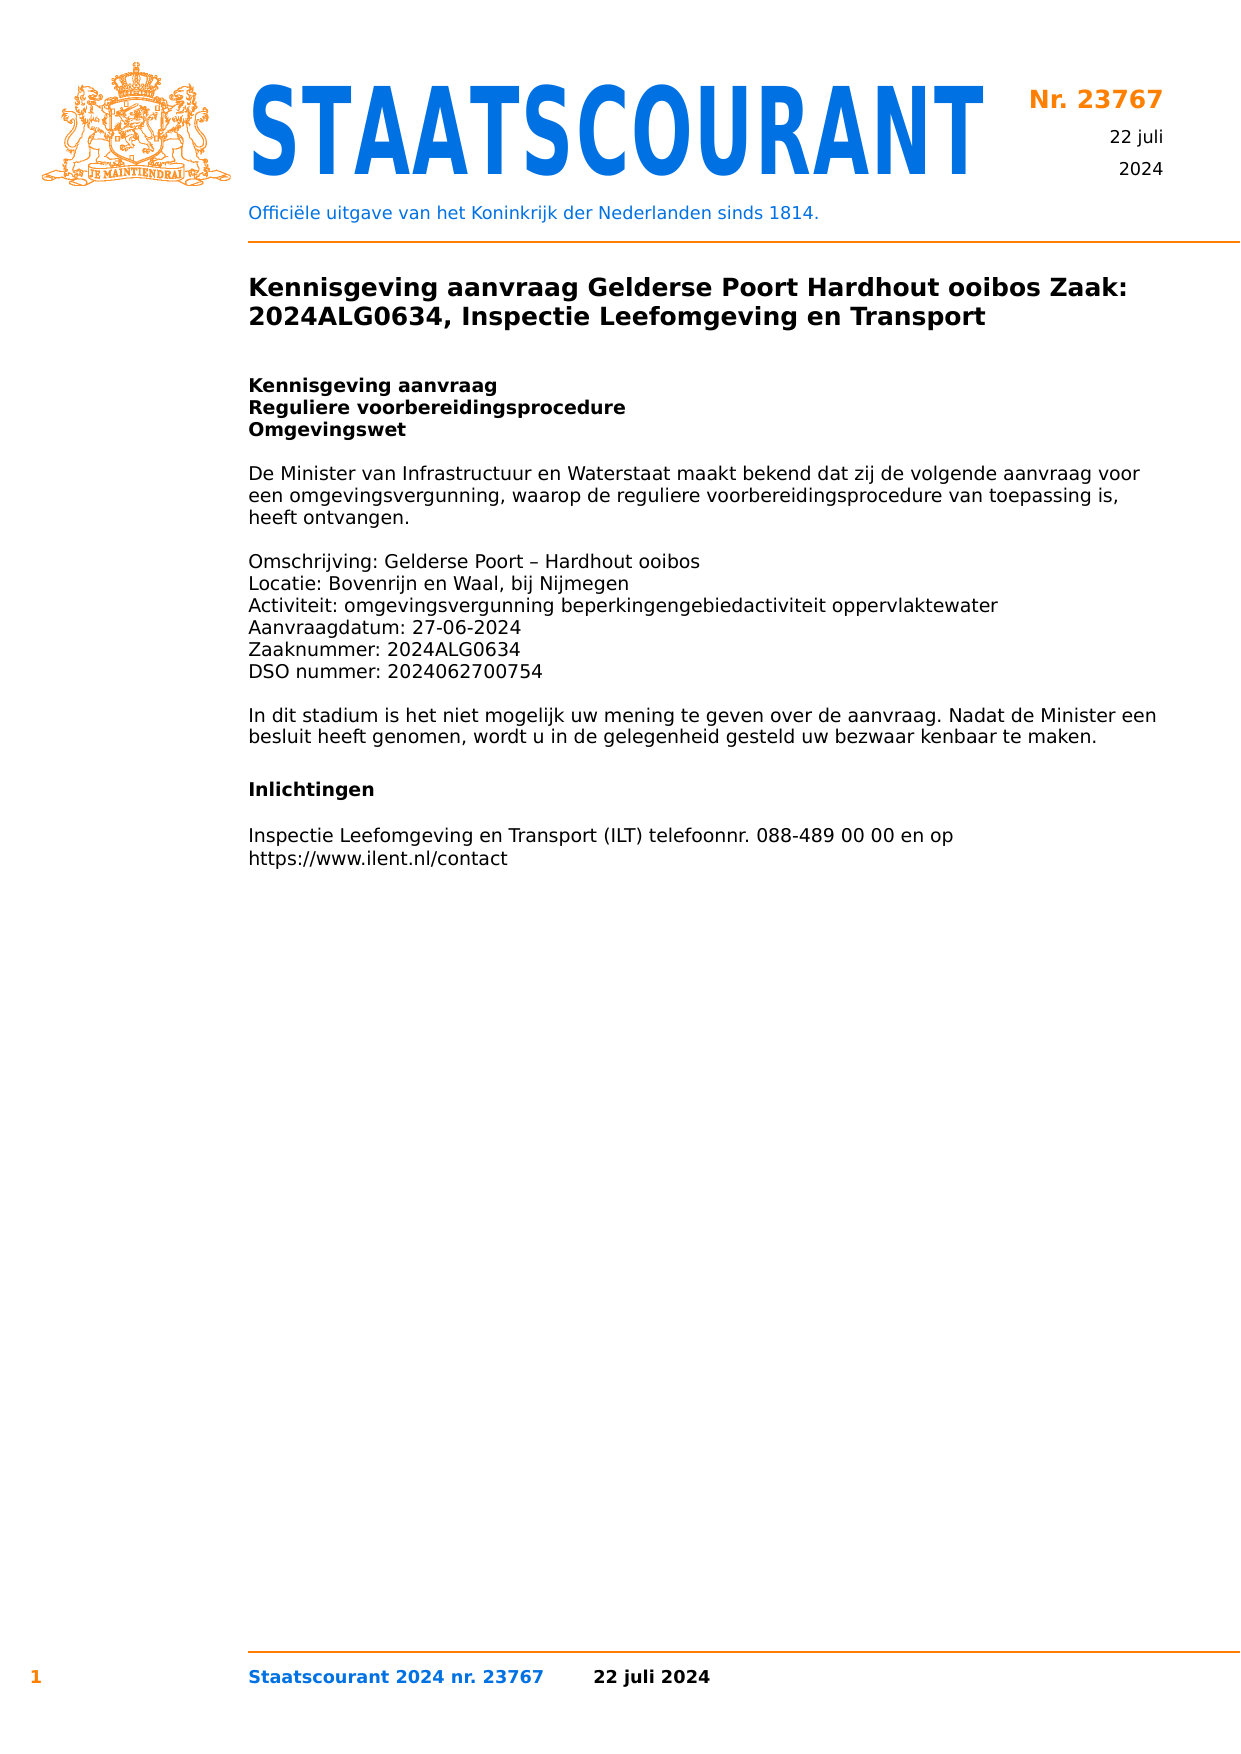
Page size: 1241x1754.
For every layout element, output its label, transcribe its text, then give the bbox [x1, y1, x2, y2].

text Inspectie Leefomgeving en Transport (ILT) telefoonnr. 088-489 00 00 en op https://www.ilent.nl/contact [248, 825, 1163, 869]
table_header [25, 62, 248, 241]
text Activiteit: omgevingsvergunning beperkingengebiedactiviteit oppervlaktewater [248, 595, 1163, 617]
text De Minister van Infrastructuur en Waterstaat maakt bekend dat zij de volgende aanvraag voor een omgevingsvergunning, waarop de reguliere voorbereidingsprocedure van toepassing is, heeft ontvangen. [248, 463, 1163, 529]
subtitle Kennisgeving aanvraag Gelderse Poort Hardhout ooibos Zaak: 2024ALG0634, Inspectie Leefomgeving en Transport [248, 273, 1163, 331]
table_cell 22 juli [998, 121, 1240, 153]
text Kennisgeving aanvraag [248, 375, 1163, 397]
subtitle Inlichtingen [248, 778, 1163, 800]
text Omgevingswet [248, 419, 1163, 441]
text In dit stadium is het niet mogelijk uw mening te geven over de aanvraag. Nadat de Minister een besluit heeft genomen, wordt u in de gelegenheid gesteld uw bezwaar kenbaar te maken. [248, 704, 1163, 748]
text Omschrijving: Gelderse Poort – Hardhout ooibos [248, 551, 1163, 573]
text Zaaknummer: 2024ALG0634 [248, 639, 1163, 661]
table_cell Officiële uitgave van het Koninkrijk der Nederlanden sinds 1814. [248, 203, 1240, 241]
table_header STAATSCOURANT [248, 62, 998, 203]
text Locatie: Bovenrijn en Waal, bij Nijmegen [248, 573, 1163, 595]
picture [41, 62, 231, 186]
table_header Nr. 23767 [998, 62, 1240, 121]
text DSO nummer: 2024062700754 [248, 661, 1163, 683]
table_cell 2024 [998, 153, 1240, 203]
text Aanvraagdatum: 27-06-2024 [248, 617, 1163, 639]
text Reguliere voorbereidingsprocedure [248, 397, 1163, 419]
